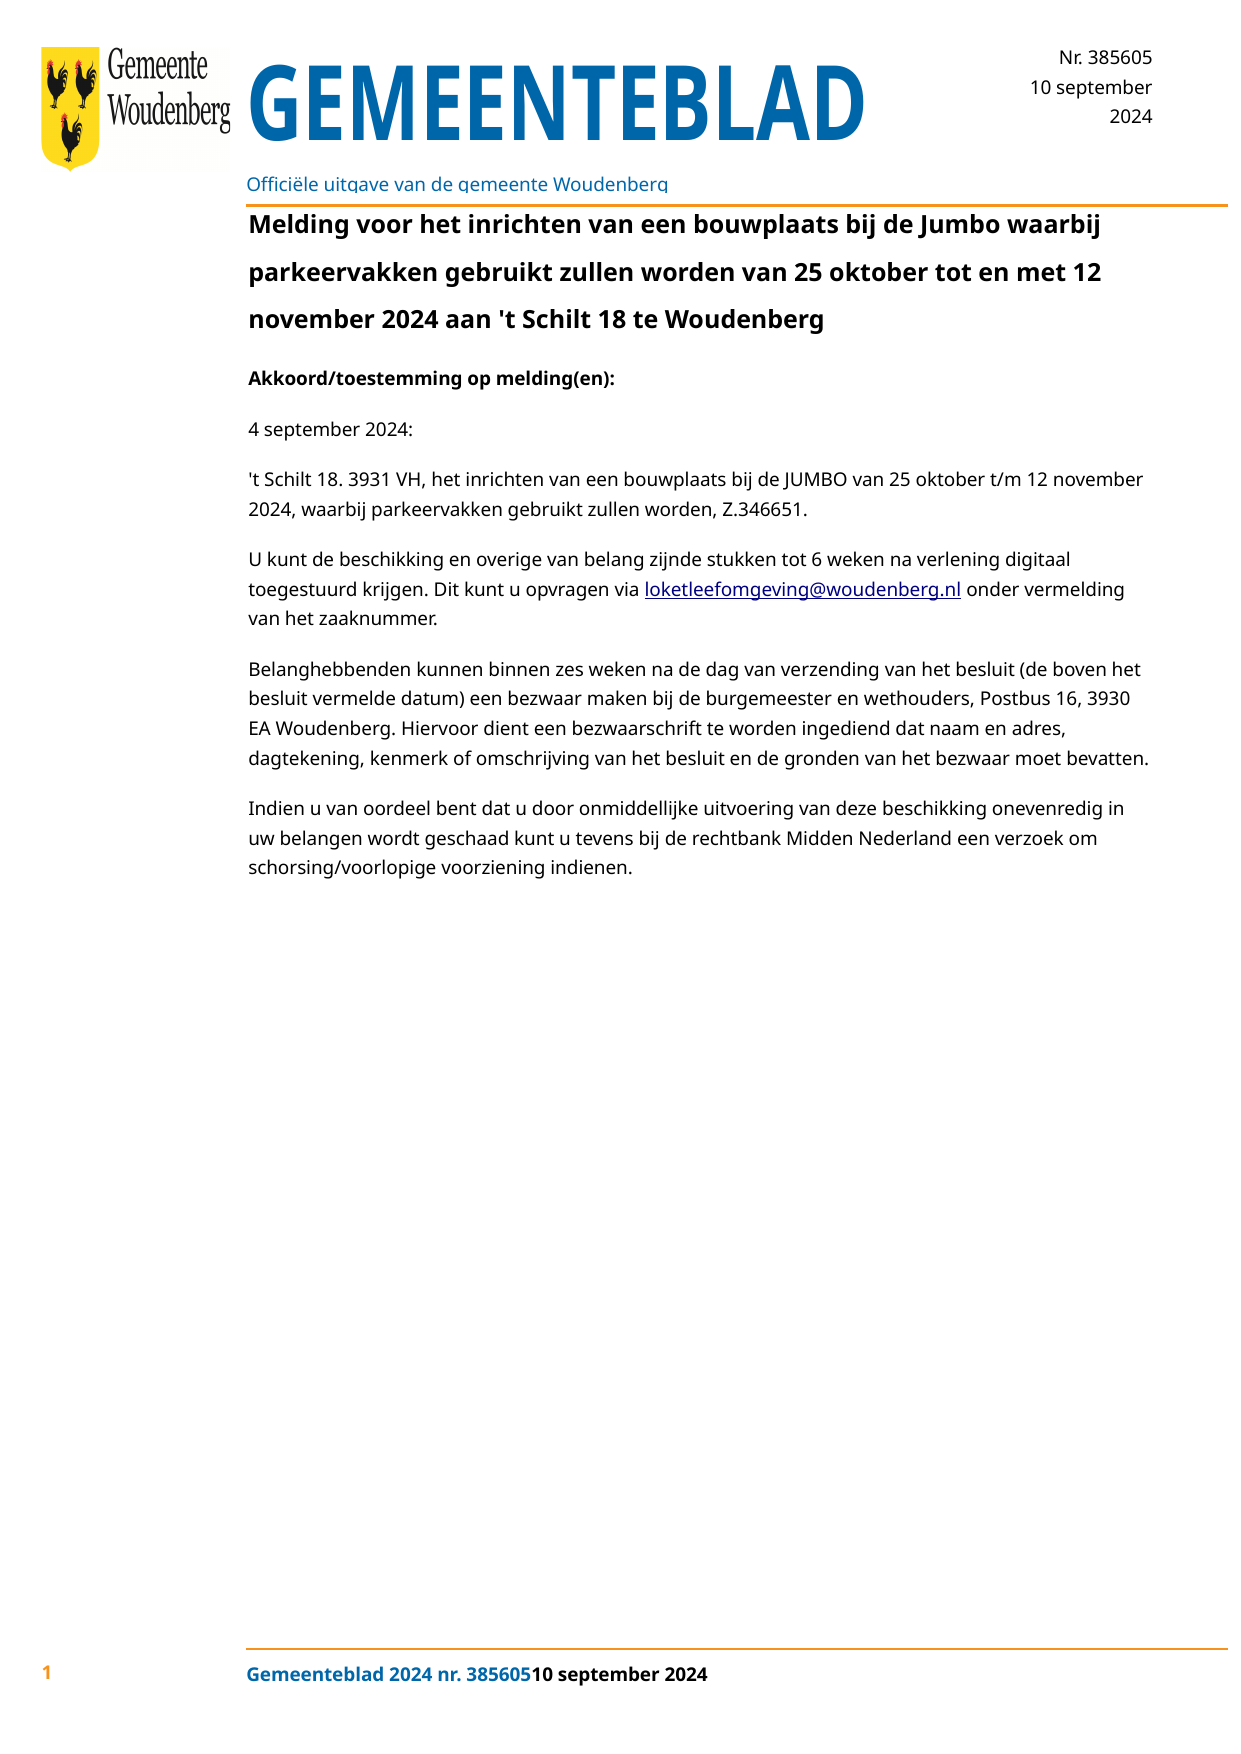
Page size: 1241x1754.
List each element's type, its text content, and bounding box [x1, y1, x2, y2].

text U kunt de beschikking en overige van belang zijnde stukken tot 6 weken na verlening digitaal toegestuurd krijgen. Dit kunt u opvragen via loketleefomgeving@woudenberg.nl onder vermelding van het zaaknummer. [248, 546, 1152, 631]
picture [41, 47, 231, 172]
text 4 september 2024: [248, 416, 1152, 442]
text Akkoord/toestemming op melding(en): [248, 366, 1152, 391]
text 't Schilt 18. 3931 VH, het inrichten van een bouwplaats bij de JUMBO van 25 oktober t/m 12 november 2024, waarbij parkeervakken gebruikt zullen worden, Z.346651. [248, 466, 1152, 522]
text Melding voor het inrichten van een bouwplaats bij de Jumbo waarbij parkeervakken gebruikt zullen worden van 25 oktober tot en met 12 november 2024 aan 't Schilt 18 te Woudenberg [248, 207, 1152, 336]
text Indien u van oordeel bent dat u door onmiddellijke uitvoering van deze beschikking onevenredig in uw belangen wordt geschaad kunt u tevens bij de rechtbank Midden Nederland een verzoek om schorsing/voorlopige voorziening indienen. [248, 795, 1152, 880]
text Belanghebbenden kunnen binnen zes weken na de dag van verzending van het besluit (de boven het besluit vermelde datum) een bezwaar maken bij de burgemeester en wethouders, Postbus 16, 3930 EA Woudenberg. Hiervoor dient een bezwaarschrift te worden ingediend dat naam en adres, dagtekening, kenmerk of omschrijving van het besluit en de gronden van het bezwaar moet bevatten. [248, 656, 1152, 770]
